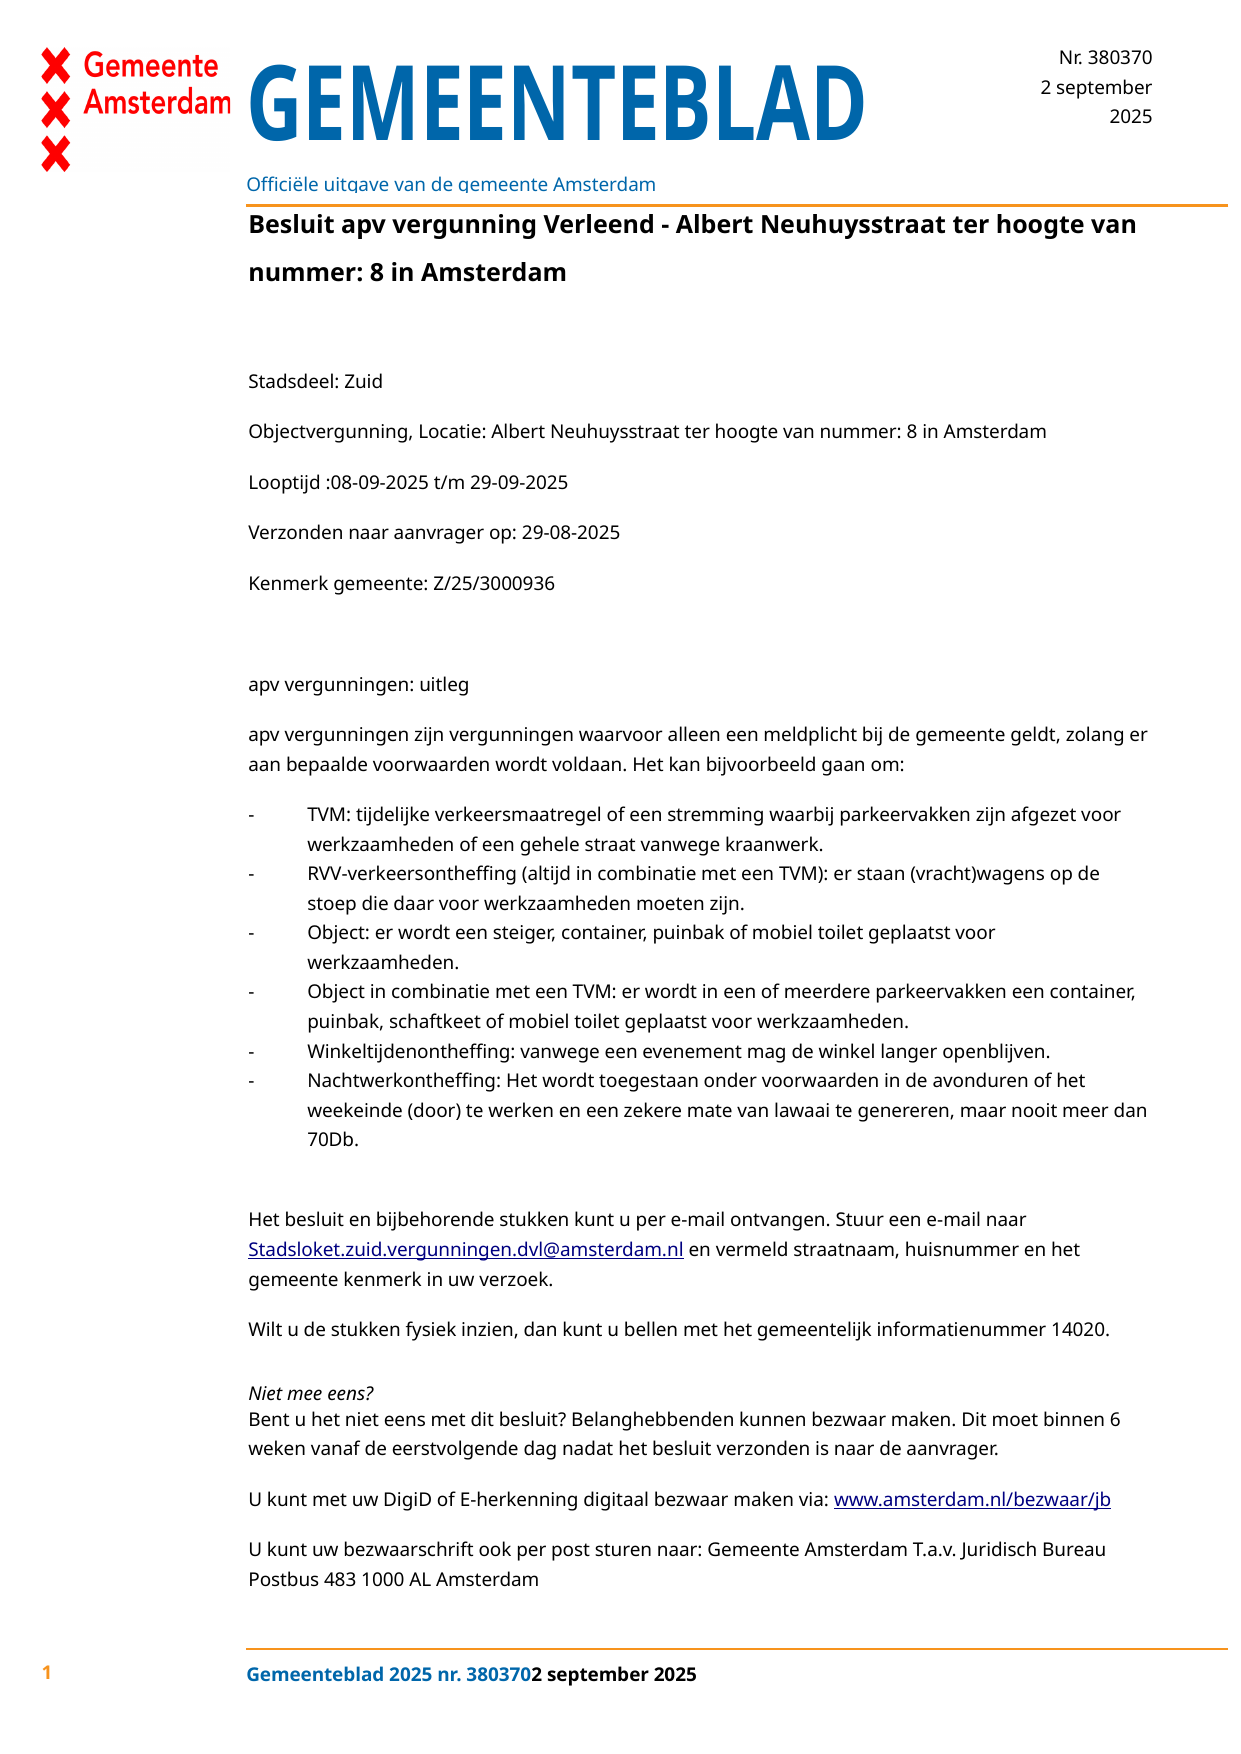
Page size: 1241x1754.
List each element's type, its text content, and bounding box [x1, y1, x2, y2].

list TVM: tijdelijke verkeersmaatregel of een stremming waarbij parkeervakken zijn afgezet voor werkzaamheden of een gehele straat vanwege kraanwerk. [248, 801, 1152, 857]
list Object in combinatie met een TVM: er wordt in een of meerdere parkeervakken een container, puinbak, schaftkeet of mobiel toilet geplaatst voor werkzaamheden. [248, 979, 1152, 1034]
text Wilt u de stukken fysiek inzien, dan kunt u bellen met het gemeentelijk informatienummer 14020. [248, 1316, 1152, 1342]
text U kunt met uw DigiD of E-herkenning digitaal bezwaar maken via: www.amsterdam.nl/bezwaar/jb [248, 1486, 1152, 1512]
text Stadsdeel: Zuid [248, 368, 1152, 394]
text U kunt uw bezwaarschrift ook per post sturen naar: Gemeente Amsterdam T.a.v. Juridisch Bureau Postbus 483 1000 AL Amsterdam [248, 1536, 1152, 1592]
text Het besluit en bijbehorende stukken kunt u per e-mail ontvangen. Stuur een e-mail naar Stadsloket.zuid.vergunningen.dvl@amsterdam.nl en vermeld straatnaam, huisnummer en het gemeente kenmerk in uw verzoek. [248, 1207, 1152, 1292]
text Kenmerk gemeente: Z/25/3000936 [248, 570, 1152, 596]
text Looptijd :08-09-2025 t/m 29-09-2025 [248, 469, 1152, 495]
text Objectvergunning, Locatie: Albert Neuhuysstraat ter hoogte van nummer: 8 in Amsterdam [248, 419, 1152, 444]
list Object: er wordt een steiger, container, puinbak of mobiel toilet geplaatst voor werkzaamheden. [248, 919, 1152, 975]
picture [41, 47, 231, 172]
text Besluit apv vergunning Verleend - Albert Neuhuysstraat ter hoogte van nummer: 8 in Amsterdam [248, 207, 1152, 288]
text Niet mee eens? [248, 1380, 1152, 1406]
list RVV-verkeersontheffing (altijd in combinatie met een TVM): er staan (vracht)wagens op de stoep die daar voor werkzaamheden moeten zijn. [248, 860, 1152, 916]
text apv vergunningen zijn vergunningen waarvoor alleen een meldplicht bij de gemeente geldt, zolang er aan bepaalde voorwaarden wordt voldaan. Het kan bijvoorbeeld gaan om: [248, 721, 1152, 777]
list Winkeltijdenontheffing: vanwege een evenement mag de winkel langer openblijven. [248, 1038, 1152, 1064]
text Verzonden naar aanvrager op: 29-08-2025 [248, 519, 1152, 545]
text apv vergunningen: uitleg [248, 671, 1152, 697]
list Nachtwerkontheffing: Het wordt toegestaan onder voorwaarden in de avonduren of het weekeinde (door) te werken en een zekere mate van lawaai te genereren, maar nooit meer dan 70Db. [248, 1067, 1152, 1152]
text Bent u het niet eens met dit besluit? Belanghebbenden kunnen bezwaar maken. Dit moet binnen 6 weken vanaf de eerstvolgende dag nadat het besluit verzonden is naar de aanvrager. [248, 1406, 1152, 1461]
